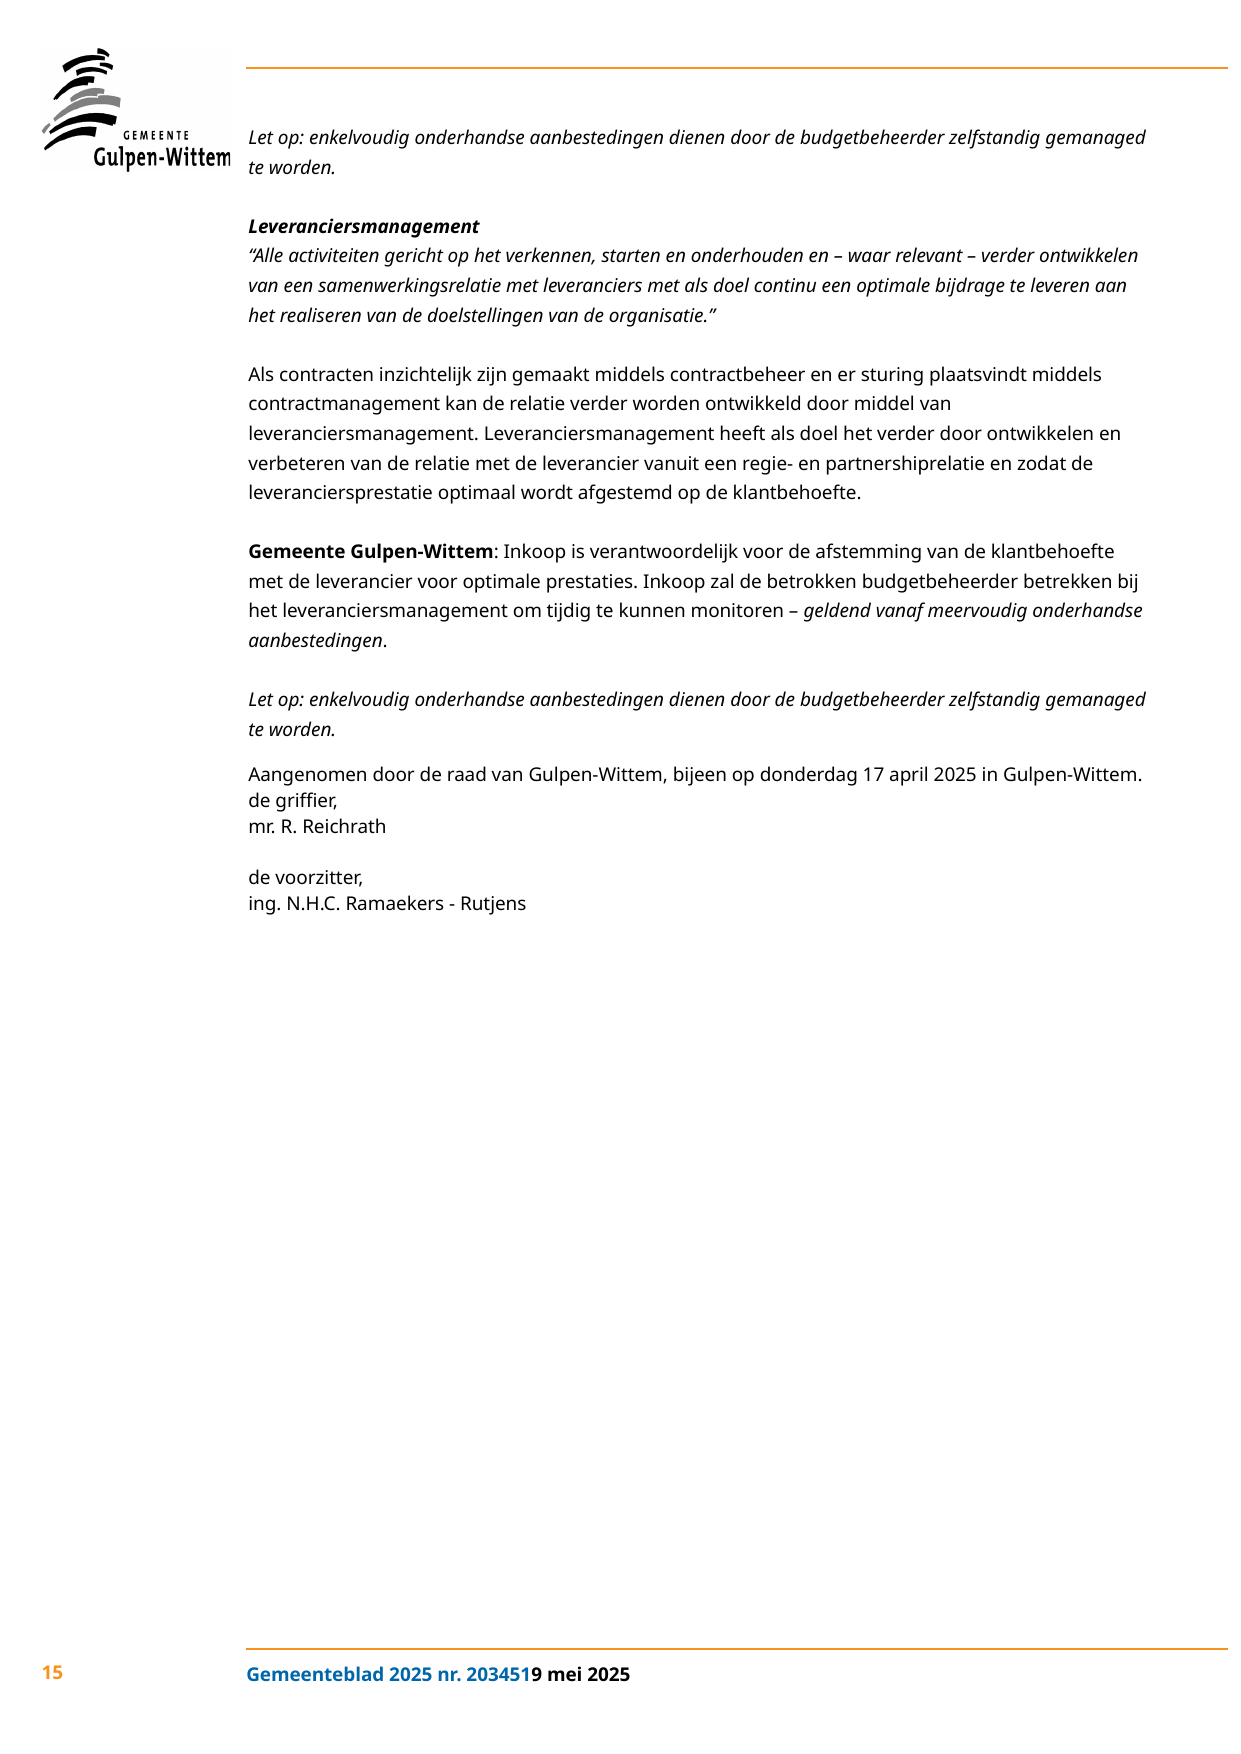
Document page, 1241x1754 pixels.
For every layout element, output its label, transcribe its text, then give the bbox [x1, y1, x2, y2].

text ing. N.H.C. Ramaekers - Rutjens [248, 890, 1152, 916]
text “Alle activiteiten gericht op het verkennen, starten en onderhouden en – waar relevant – verder ontwikkelen van een samenwerkingsrelatie met leveranciers met als doel continu een optimale bijdrage te leveren aan het realiseren van de doelstellingen van de organisatie.” [248, 243, 1152, 328]
text Als contracten inzichtelijk zijn gemaakt middels contractbeheer en er sturing plaatsvindt middels contractmanagement kan de relatie verder worden ontwikkeld door middel van leveranciersmanagement. Leveranciersmanagement heeft als doel het verder door ontwikkelen en verbeteren van de relatie met de leverancier vanuit een regie- en partnershiprelatie en zodat de leveranciersprestatie optimaal wordt afgestemd op de klantbehoefte. [248, 361, 1152, 505]
text de griffier, [248, 787, 1152, 813]
picture [41, 47, 231, 172]
text Let op: enkelvoudig onderhandse aanbestedingen dienen door de budgetbeheerder zelfstandig gemanaged te worden. [248, 124, 1152, 180]
text Gemeente Gulpen-Wittem: Inkoop is verantwoordelijk voor de afstemming van de klantbehoefte met de leverancier voor optimale prestaties. Inkoop zal de betrokken budgetbeheerder betrekken bij het leveranciersmanagement om tijdig te kunnen monitoren – geldend vanaf meervoudig onderhandse aanbestedingen. [248, 538, 1152, 653]
text Leveranciersmanagement [248, 213, 1152, 239]
text Aangenomen door de raad van Gulpen-Wittem, bijeen op donderdag 17 april 2025 in Gulpen-Wittem. [248, 762, 1152, 787]
text Let op: enkelvoudig onderhandse aanbestedingen dienen door de budgetbeheerder zelfstandig gemanaged te worden. [248, 686, 1152, 742]
text de voorzitter, [248, 864, 1152, 890]
text mr. R. Reichrath [248, 813, 1152, 839]
